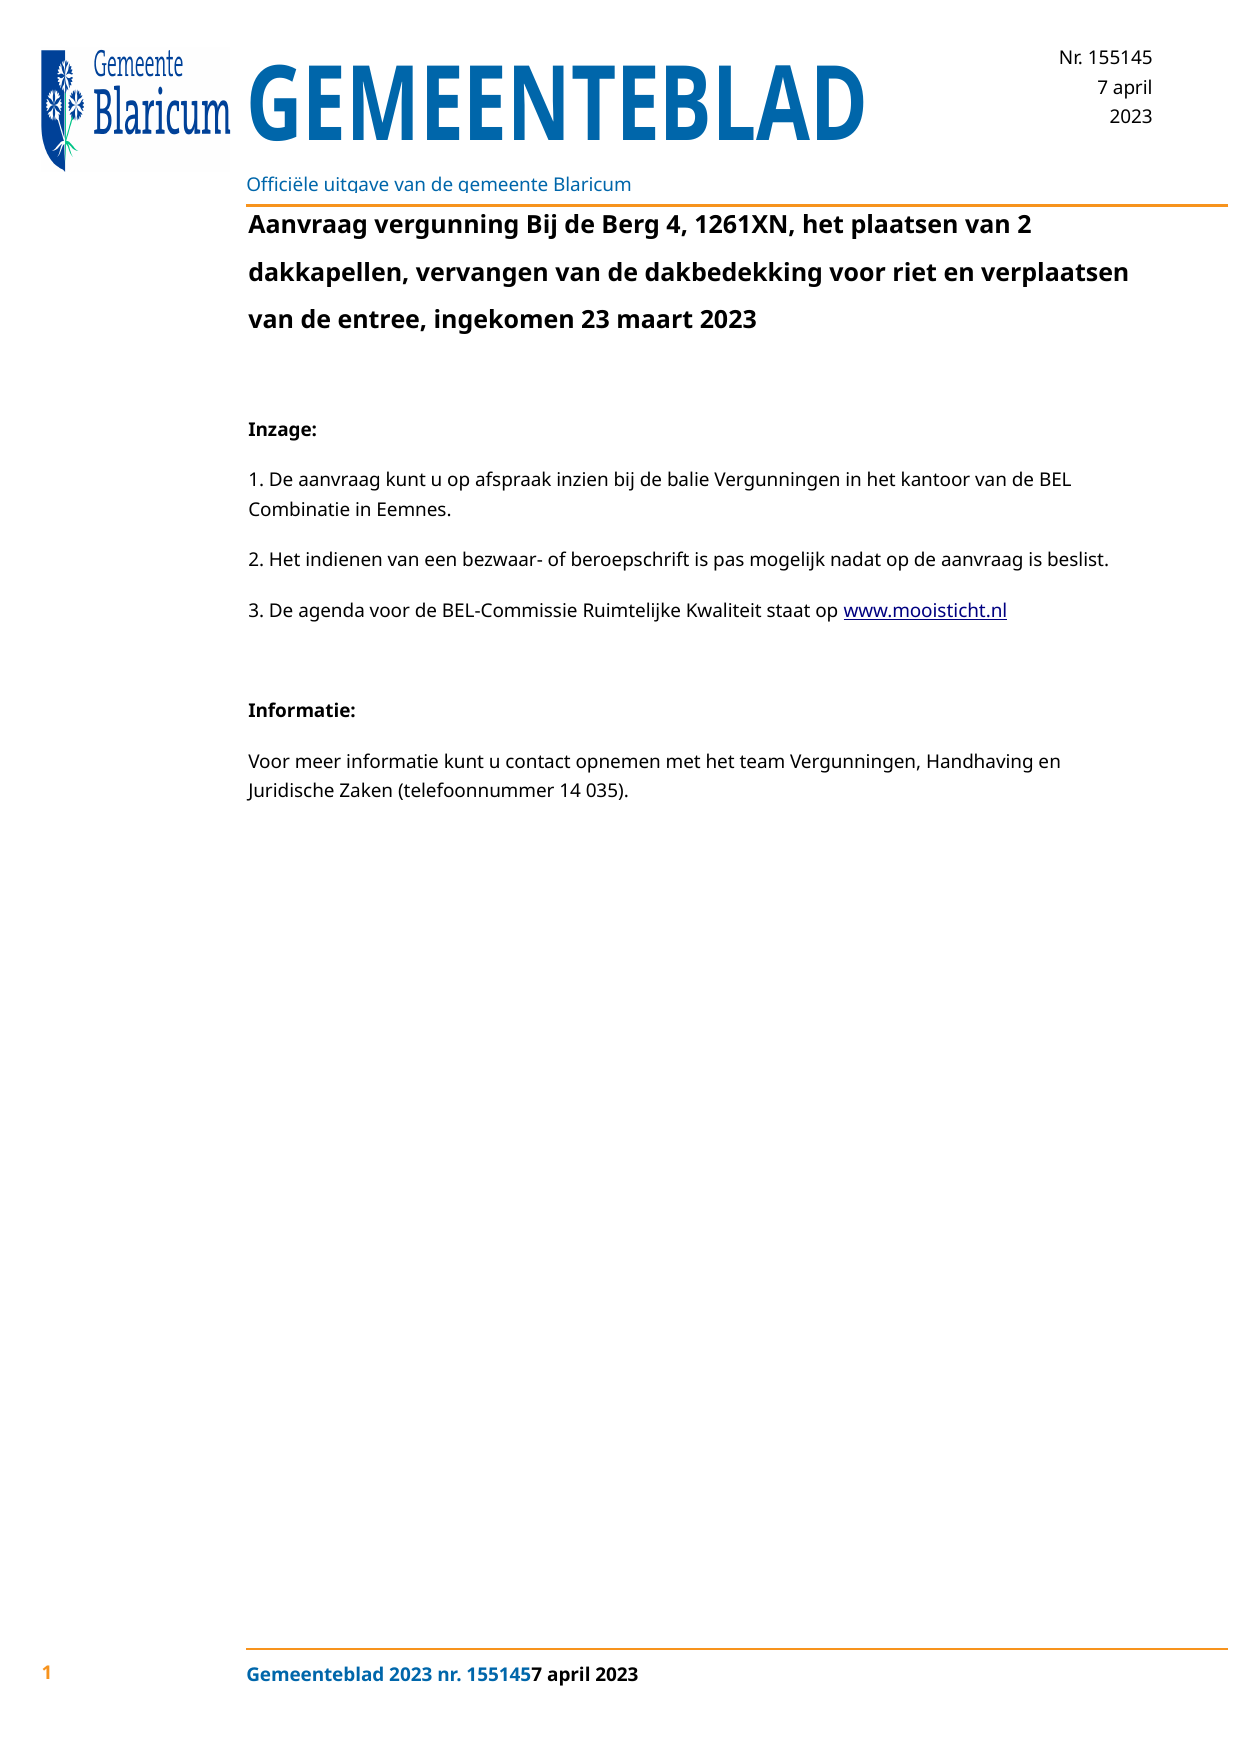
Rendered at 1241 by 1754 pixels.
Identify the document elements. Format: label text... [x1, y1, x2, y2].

text Informatie: [248, 698, 1152, 723]
text 2. Het indienen van een bezwaar- of beroepschrift is pas mogelijk nadat op de aanvraag is beslist. [248, 546, 1152, 572]
picture [41, 47, 231, 172]
text 1. De aanvraag kunt u op afspraak inzien bij de balie Vergunningen in het kantoor van de BEL Combinatie in Eemnes. [248, 466, 1152, 522]
text Inzage: [248, 416, 1152, 442]
text Voor meer informatie kunt u contact opnemen met het team Vergunningen, Handhaving en Juridische Zaken (telefoonnummer 14 035). [248, 748, 1152, 803]
text 3. De agenda voor de BEL-Commissie Ruimtelijke Kwaliteit staat op www.mooisticht.nl [248, 597, 1152, 622]
text Aanvraag vergunning Bij de Berg 4, 1261XN, het plaatsen van 2 dakkapellen, vervangen van de dakbedekking voor riet en verplaatsen van de entree, ingekomen 23 maart 2023 [248, 207, 1152, 336]
